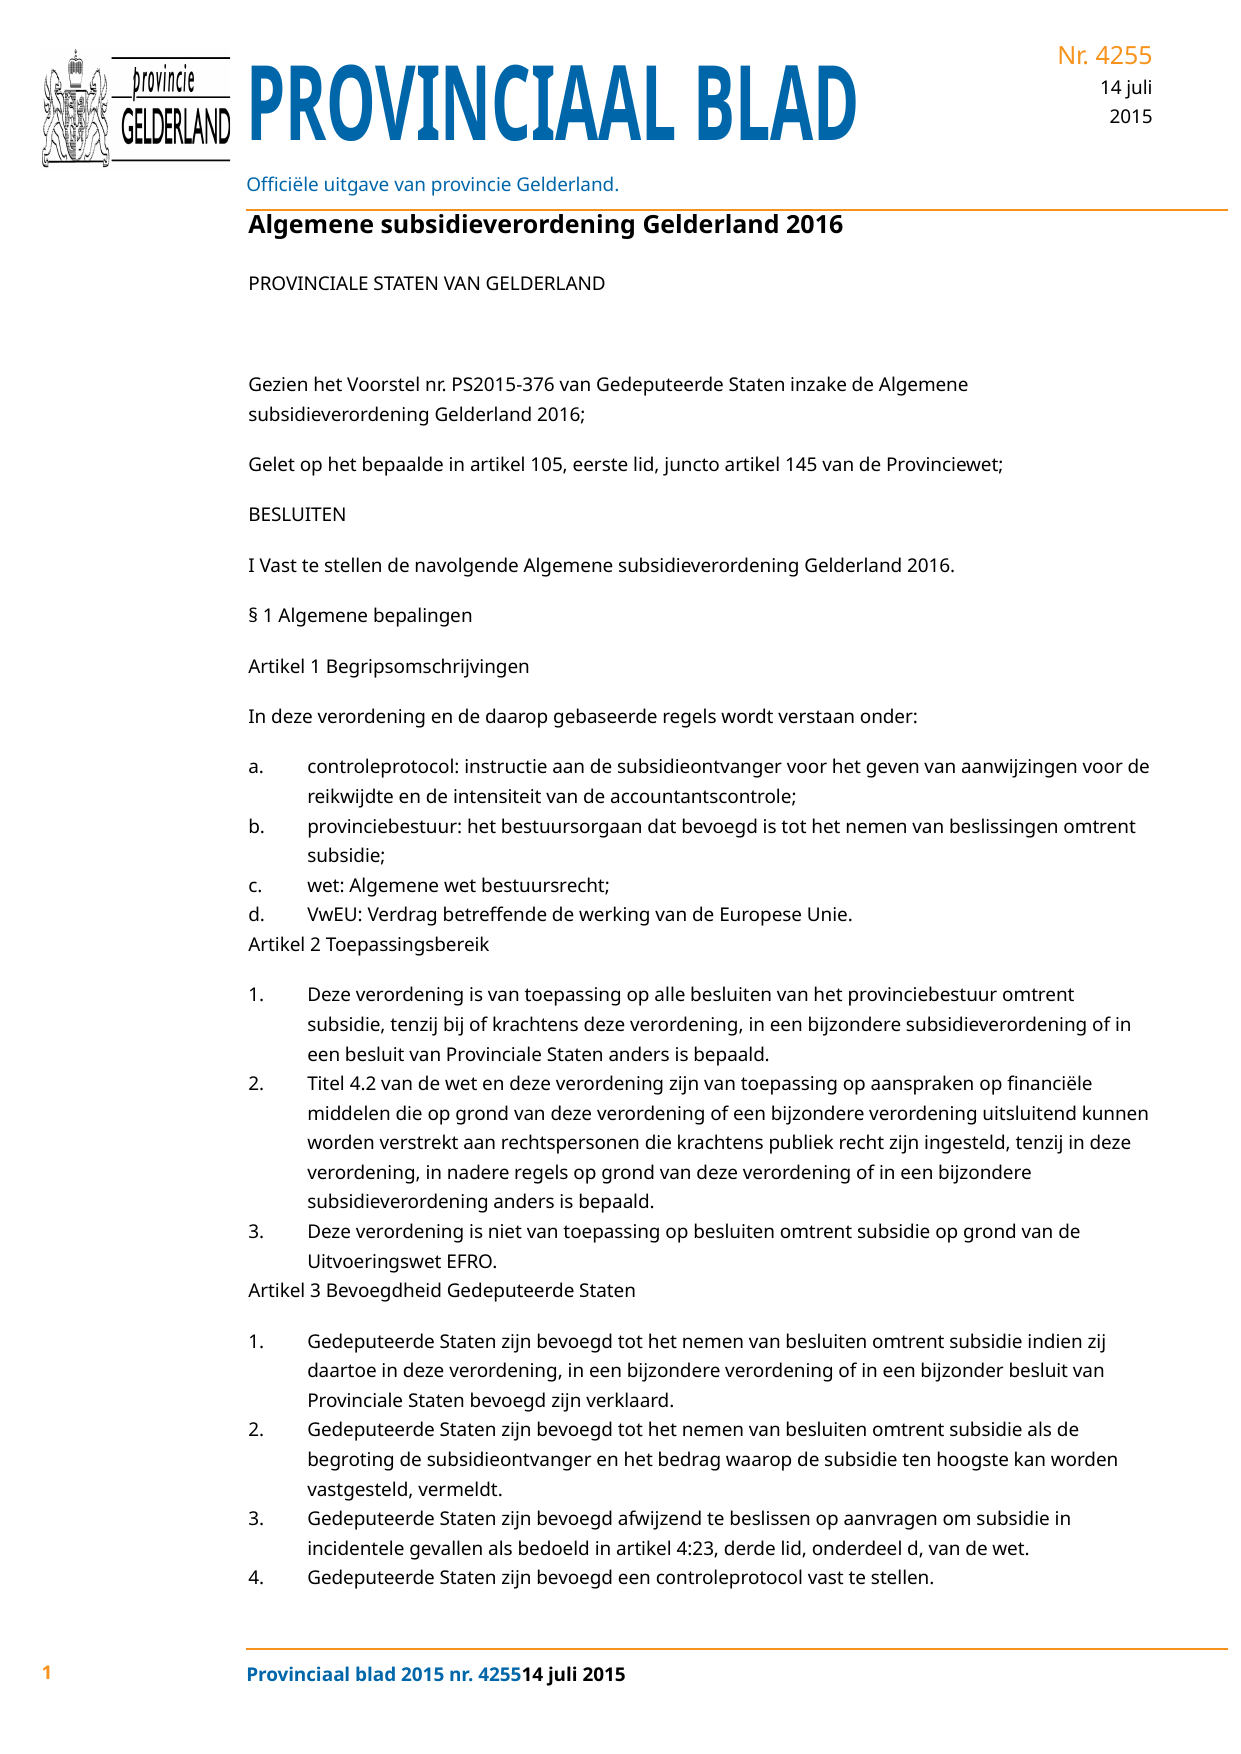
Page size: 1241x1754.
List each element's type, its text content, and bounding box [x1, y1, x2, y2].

text Gelet op het bepaalde in artikel 105, eerste lid, juncto artikel 145 van de Provinciewet; [248, 451, 1152, 477]
text BESLUITEN [248, 502, 1152, 527]
list wet: Algemene wet bestuursrecht; [248, 872, 1152, 898]
list Gedeputeerde Staten zijn bevoegd afwijzend te beslissen op aanvragen om subsidie in incidentele gevallen als bedoeld in artikel 4:23, derde lid, onderdeel d, van de wet. [248, 1505, 1152, 1561]
text In deze verordening en de daarop gebaseerde regels wordt verstaan onder: [248, 703, 1152, 729]
text Gezien het Voorstel nr. PS2015-376 van Gedeputeerde Staten inzake de Algemene subsidieverordening Gelderland 2016; [248, 371, 1152, 426]
text Artikel 3 Bevoegdheid Gedeputeerde Staten [248, 1277, 1152, 1303]
list Gedeputeerde Staten zijn bevoegd tot het nemen van besluiten omtrent subsidie indien zij daartoe in deze verordening, in een bijzondere verordening of in een bijzonder besluit van Provinciale Staten bevoegd zijn verklaard. [248, 1328, 1152, 1413]
list Titel 4.2 van de wet en deze verordening zijn van toepassing op aanspraken op financiële middelen die op grond van deze verordening of een bijzondere verordening uitsluitend kunnen worden verstrekt aan rechtspersonen die krachtens publiek recht zijn ingesteld, tenzij in deze verordening, in nadere regels op grond van deze verordening of in een bijzondere subsidieverordening anders is bepaald. [248, 1070, 1152, 1214]
list Deze verordening is niet van toepassing op besluiten omtrent subsidie op grond van de Uitvoeringswet EFRO. [248, 1218, 1152, 1273]
list Gedeputeerde Staten zijn bevoegd tot het nemen van besluiten omtrent subsidie als de begroting de subsidieontvanger en het bedrag waarop de subsidie ten hoogste kan worden vastgesteld, vermeldt. [248, 1417, 1152, 1501]
text Artikel 1 Begripsomschrijvingen [248, 653, 1152, 678]
text § 1 Algemene bepalingen [248, 602, 1152, 628]
list Gedeputeerde Staten zijn bevoegd een controleprotocol vast te stellen. [248, 1564, 1152, 1590]
text Artikel 2 Toepassingsbereik [248, 931, 1152, 957]
list provinciebestuur: het bestuursorgaan dat bevoegd is tot het nemen van beslissingen omtrent subsidie; [248, 813, 1152, 868]
text Algemene subsidieverordening Gelderland 2016 [248, 211, 1152, 241]
list VwEU: Verdrag betreffende de werking van de Europese Unie. [248, 902, 1152, 927]
text I Vast te stellen de navolgende Algemene subsidieverordening Gelderland 2016. [248, 552, 1152, 578]
picture [41, 47, 231, 172]
list Deze verordening is van toepassing op alle besluiten van het provinciebestuur omtrent subsidie, tenzij bij of krachtens deze verordening, in een bijzondere subsidieverordening of in een besluit van Provinciale Staten anders is bepaald. [248, 982, 1152, 1066]
text PROVINCIALE STATEN VAN GELDERLAND [248, 270, 1152, 296]
list controleprotocol: instructie aan de subsidieontvanger voor het geven van aanwijzingen voor de reikwijdte en de intensiteit van de accountantscontrole; [248, 754, 1152, 809]
